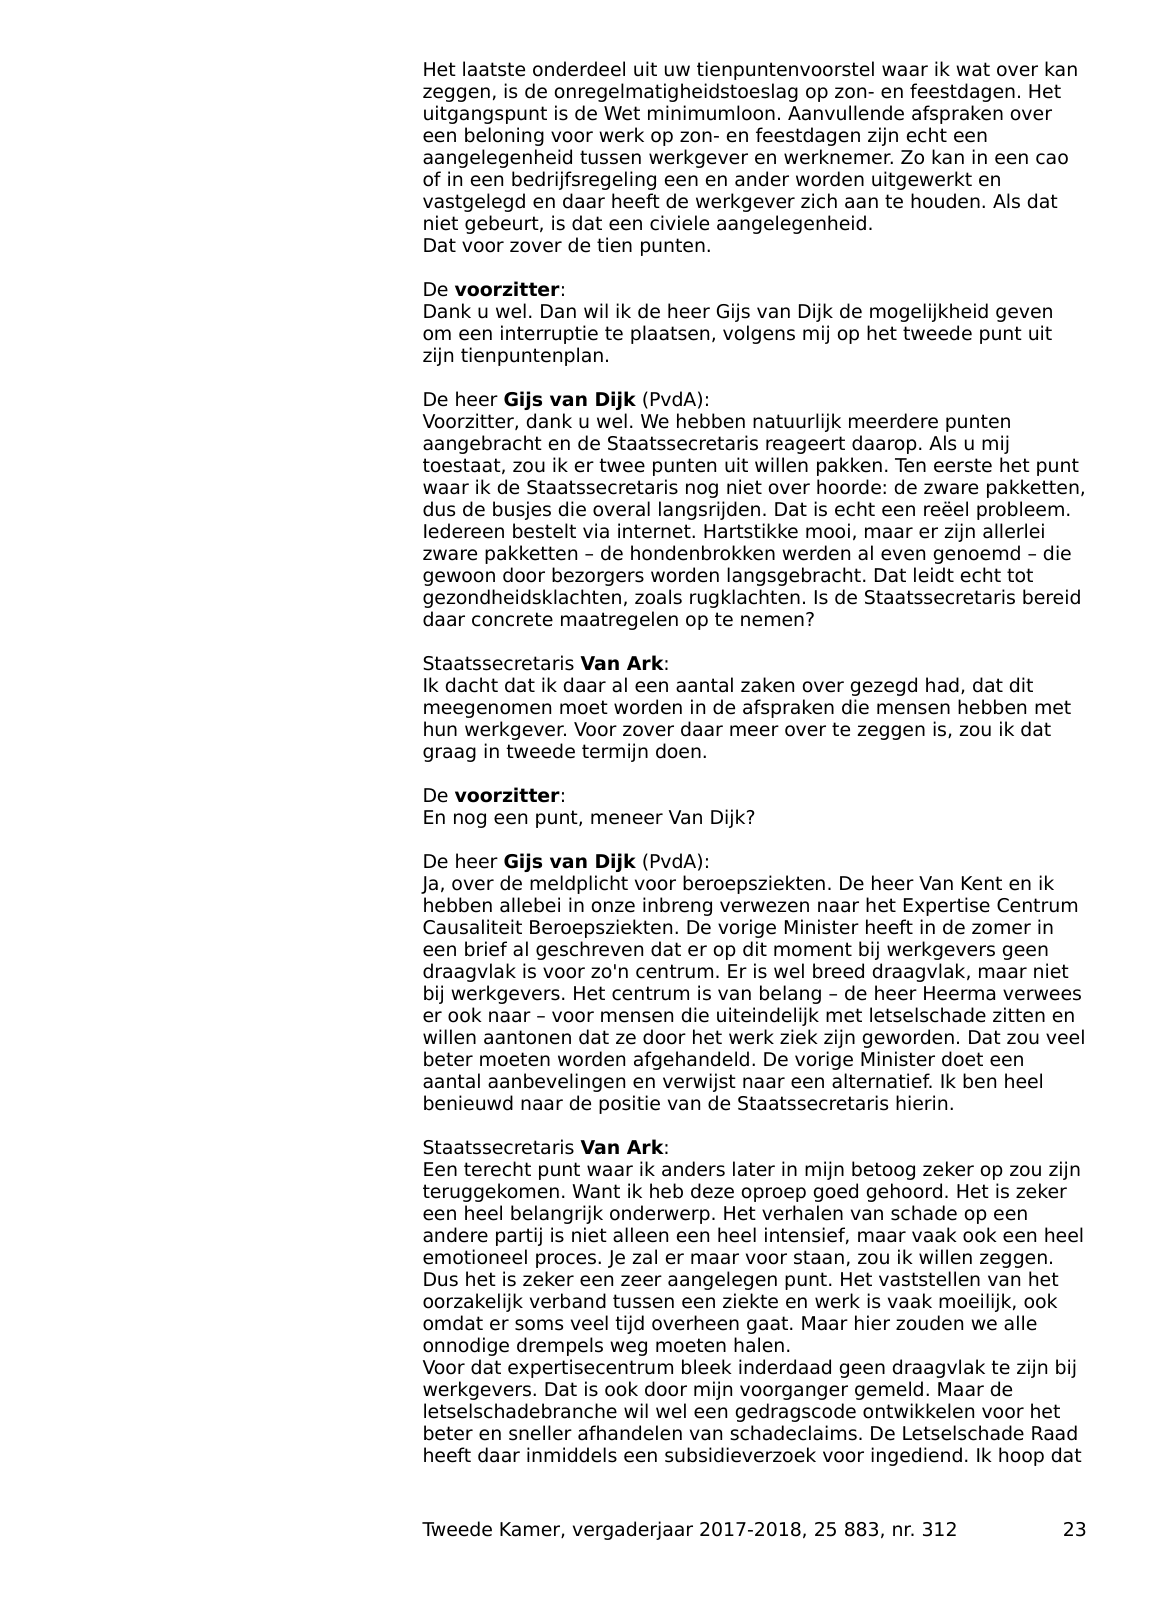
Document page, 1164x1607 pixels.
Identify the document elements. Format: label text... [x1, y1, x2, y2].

text Dat voor zover de tien punten. [422, 235, 1087, 257]
text Voor dat expertisecentrum bleek inderdaad geen draagvlak te zijn bij werkgevers. Dat is ook door mijn voorganger gemeld. Maar de letselschadebranche wil wel een gedragscode ontwikkelen voor het beter en sneller afhandelen van schadeclaims. De Letselschade Raad heeft daar inmiddels een subsidieverzoek voor ingediend. Ik hoop dat [422, 1357, 1087, 1467]
text Een terecht punt waar ik anders later in mijn betoog zeker op zou zijn teruggekomen. Want ik heb deze oproep goed gehoord. Het is zeker een heel belangrijk onderwerp. Het verhalen van schade op een andere partij is niet alleen een heel intensief, maar vaak ook een heel emotioneel proces. Je zal er maar voor staan, zou ik willen zeggen. Dus het is zeker een zeer aangelegen punt. Het vaststellen van het oorzakelijk verband tussen een ziekte en werk is vaak moeilijk, ook omdat er soms veel tijd overheen gaat. Maar hier zouden we alle onnodige drempels weg moeten halen. [422, 1159, 1087, 1357]
text Ik dacht dat ik daar al een aantal zaken over gezegd had, dat dit meegenomen moet worden in de afspraken die mensen hebben met hun werkgever. Voor zover daar meer over te zeggen is, zou ik dat graag in tweede termijn doen. [422, 675, 1087, 763]
text Voorzitter, dank u wel. We hebben natuurlijk meerdere punten aangebracht en de Staatssecretaris reageert daarop. Als u mij toestaat, zou ik er twee punten uit willen pakken. Ten eerste het punt waar ik de Staatssecretaris nog niet over hoorde: de zware pakketten, dus de busjes die overal langsrijden. Dat is echt een reëel probleem. Iedereen bestelt via internet. Hartstikke mooi, maar er zijn allerlei zware pakketten – de hondenbrokken werden al even genoemd – die gewoon door bezorgers worden langsgebracht. Dat leidt echt tot gezondheidsklachten, zoals rugklachten. Is de Staatssecretaris bereid daar concrete maatregelen op te nemen? [422, 411, 1087, 631]
text De voorzitter: [422, 785, 1087, 807]
text Het laatste onderdeel uit uw tienpuntenvoorstel waar ik wat over kan zeggen, is de onregelmatigheidstoeslag op zon- en feestdagen. Het uitgangspunt is de Wet minimumloon. Aanvullende afspraken over een beloning voor werk op zon- en feestdagen zijn echt een aangelegenheid tussen werkgever en werknemer. Zo kan in een cao of in een bedrijfsregeling een en ander worden uitgewerkt en vastgelegd en daar heeft de werkgever zich aan te houden. Als dat niet gebeurt, is dat een civiele aangelegenheid. [422, 59, 1087, 235]
text Ja, over de meldplicht voor beroepsziekten. De heer Van Kent en ik hebben allebei in onze inbreng verwezen naar het Expertise Centrum Causaliteit Beroepsziekten. De vorige Minister heeft in de zomer in een brief al geschreven dat er op dit moment bij werkgevers geen draagvlak is voor zo'n centrum. Er is wel breed draagvlak, maar niet bij werkgevers. Het centrum is van belang – de heer Heerma verwees er ook naar – voor mensen die uiteindelijk met letselschade zitten en willen aantonen dat ze door het werk ziek zijn geworden. Dat zou veel beter moeten worden afgehandeld. De vorige Minister doet een aantal aanbevelingen en verwijst naar een alternatief. Ik ben heel benieuwd naar de positie van de Staatssecretaris hierin. [422, 873, 1087, 1115]
text Dank u wel. Dan wil ik de heer Gijs van Dijk de mogelijkheid geven om een interruptie te plaatsen, volgens mij op het tweede punt uit zijn tienpuntenplan. [422, 301, 1087, 367]
text De heer Gijs van Dijk (PvdA): [422, 389, 1087, 411]
text De heer Gijs van Dijk (PvdA): [422, 851, 1087, 873]
text Staatssecretaris Van Ark: [422, 1137, 1087, 1159]
text Staatssecretaris Van Ark: [422, 653, 1087, 675]
text En nog een punt, meneer Van Dijk? [422, 807, 1087, 829]
text De voorzitter: [422, 279, 1087, 301]
